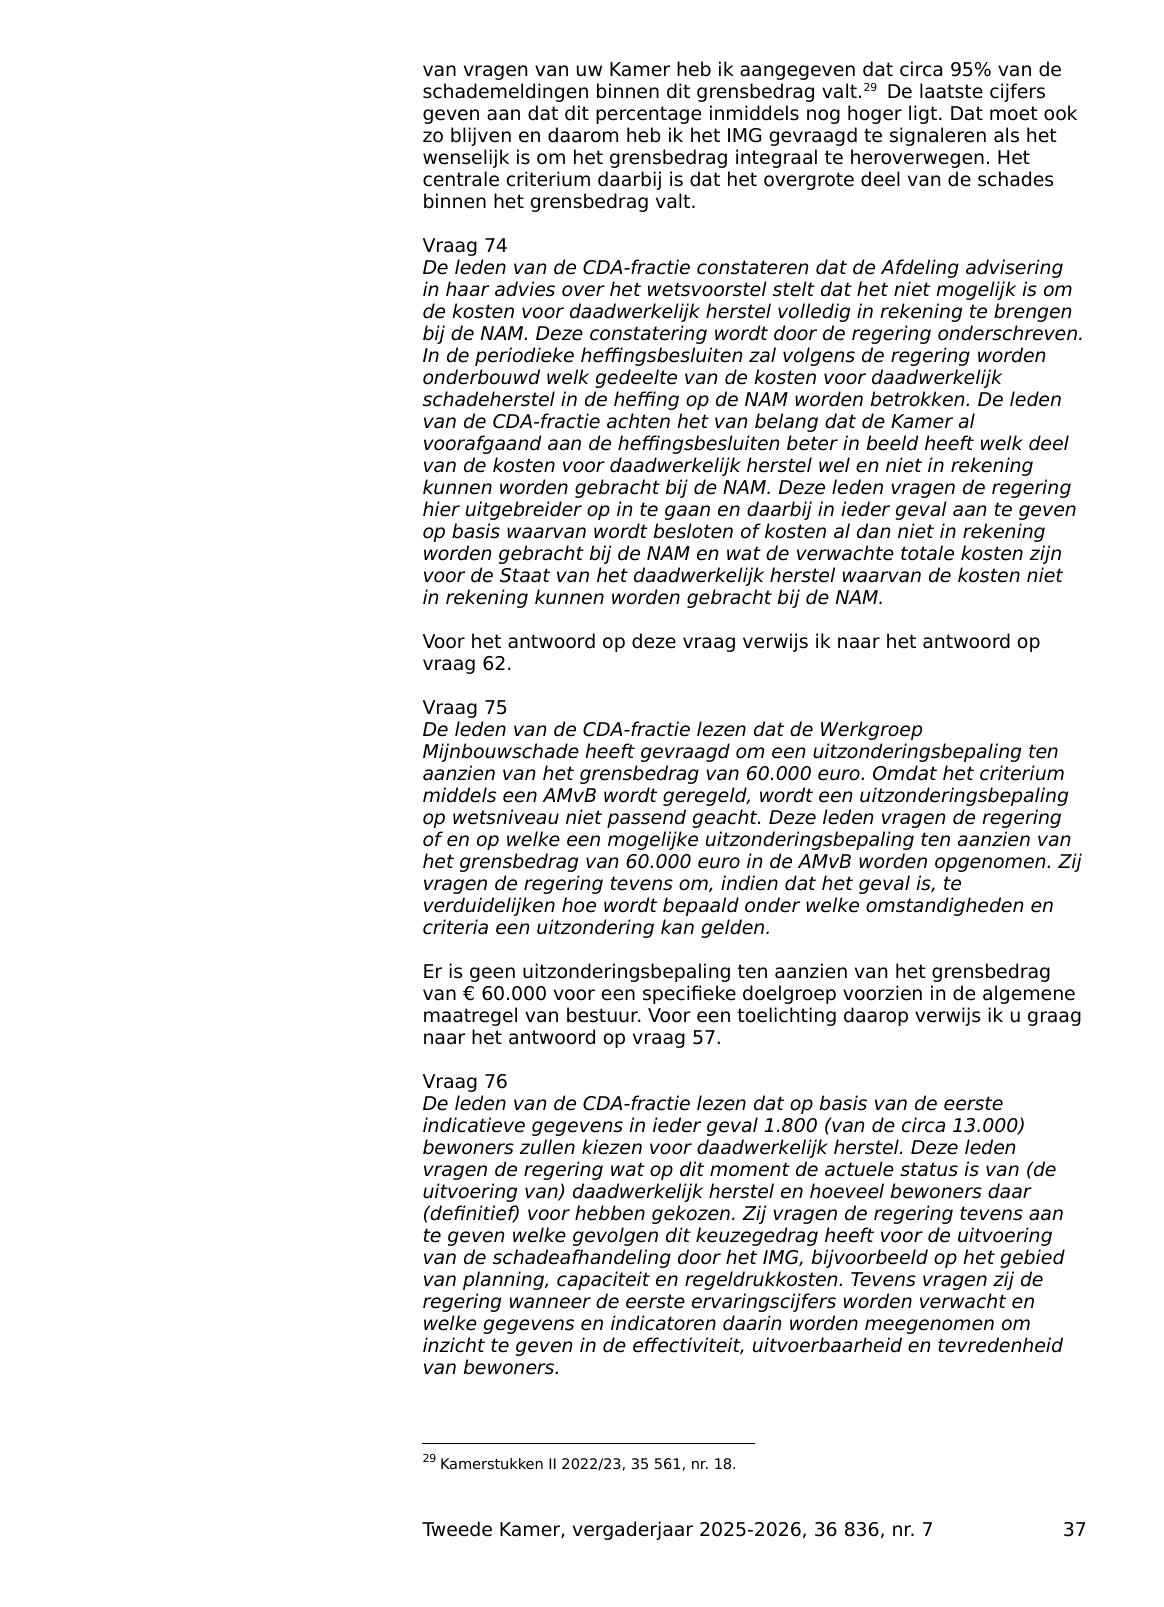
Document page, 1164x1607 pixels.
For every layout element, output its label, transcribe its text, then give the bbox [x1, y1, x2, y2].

text Vraag 75 [422, 697, 1087, 719]
text Vraag 76 [422, 1071, 1087, 1093]
text Kamerstukken II 2022/23, 35 561, nr. 18. [422, 1452, 1087, 1474]
text van vragen van uw Kamer heb ik aangegeven dat circa 95% van de schademeldingen binnen dit grensbedrag valt. De laatste cijfers geven aan dat dit percentage inmiddels nog hoger ligt. Dat moet ook zo blijven en daarom heb ik het IMG gevraagd te signaleren als het wenselijk is om het grensbedrag integraal te heroverwegen. Het centrale criterium daarbij is dat het overgrote deel van de schades binnen het grensbedrag valt. [422, 59, 1087, 213]
text Vraag 74 [422, 235, 1087, 257]
text Er is geen uitzonderingsbepaling ten aanzien van het grensbedrag van € 60.000 voor een specifieke doelgroep voorzien in de algemene maatregel van bestuur. Voor een toelichting daarop verwijs ik u graag naar het antwoord op vraag 57. [422, 961, 1087, 1049]
text De leden van de CDA-fractie constateren dat de Afdeling advisering in haar advies over het wetsvoorstel stelt dat het niet mogelijk is om de kosten voor daadwerkelijk herstel volledig in rekening te brengen bij de NAM. Deze constatering wordt door de regering onderschreven. In de periodieke heffingsbesluiten zal volgens de regering worden onderbouwd welk gedeelte van de kosten voor daadwerkelijk schadeherstel in de heffing op de NAM worden betrokken. De leden van de CDA-fractie achten het van belang dat de Kamer al voorafgaand aan de heffingsbesluiten beter in beeld heeft welk deel van de kosten voor daadwerkelijk herstel wel en niet in rekening kunnen worden gebracht bij de NAM. Deze leden vragen de regering hier uitgebreider op in te gaan en daarbij in ieder geval aan te geven op basis waarvan wordt besloten of kosten al dan niet in rekening worden gebracht bij de NAM en wat de verwachte totale kosten zijn voor de Staat van het daadwerkelijk herstel waarvan de kosten niet in rekening kunnen worden gebracht bij de NAM. [422, 257, 1087, 609]
text De leden van de CDA-fractie lezen dat de Werkgroep Mijnbouwschade heeft gevraagd om een uitzonderingsbepaling ten aanzien van het grensbedrag van 60.000 euro. Omdat het criterium middels een AMvB wordt geregeld, wordt een uitzonderingsbepaling op wetsniveau niet passend geacht. Deze leden vragen de regering of en op welke een mogelijke uitzonderingsbepaling ten aanzien van het grensbedrag van 60.000 euro in de AMvB worden opgenomen. Zij vragen de regering tevens om, indien dat het geval is, te verduidelijken hoe wordt bepaald onder welke omstandigheden en criteria een uitzondering kan gelden. [422, 719, 1087, 939]
text Voor het antwoord op deze vraag verwijs ik naar het antwoord op vraag 62. [422, 631, 1087, 675]
text De leden van de CDA-fractie lezen dat op basis van de eerste indicatieve gegevens in ieder geval 1.800 (van de circa 13.000) bewoners zullen kiezen voor daadwerkelijk herstel. Deze leden vragen de regering wat op dit moment de actuele status is van (de uitvoering van) daadwerkelijk herstel en hoeveel bewoners daar (definitief) voor hebben gekozen. Zij vragen de regering tevens aan te geven welke gevolgen dit keuzegedrag heeft voor de uitvoering van de schadeafhandeling door het IMG, bijvoorbeeld op het gebied van planning, capaciteit en regeldrukkosten. Tevens vragen zij de regering wanneer de eerste ervaringscijfers worden verwacht en welke gegevens en indicatoren daarin worden meegenomen om inzicht te geven in de effectiviteit, uitvoerbaarheid en tevredenheid van bewoners. [422, 1093, 1087, 1379]
